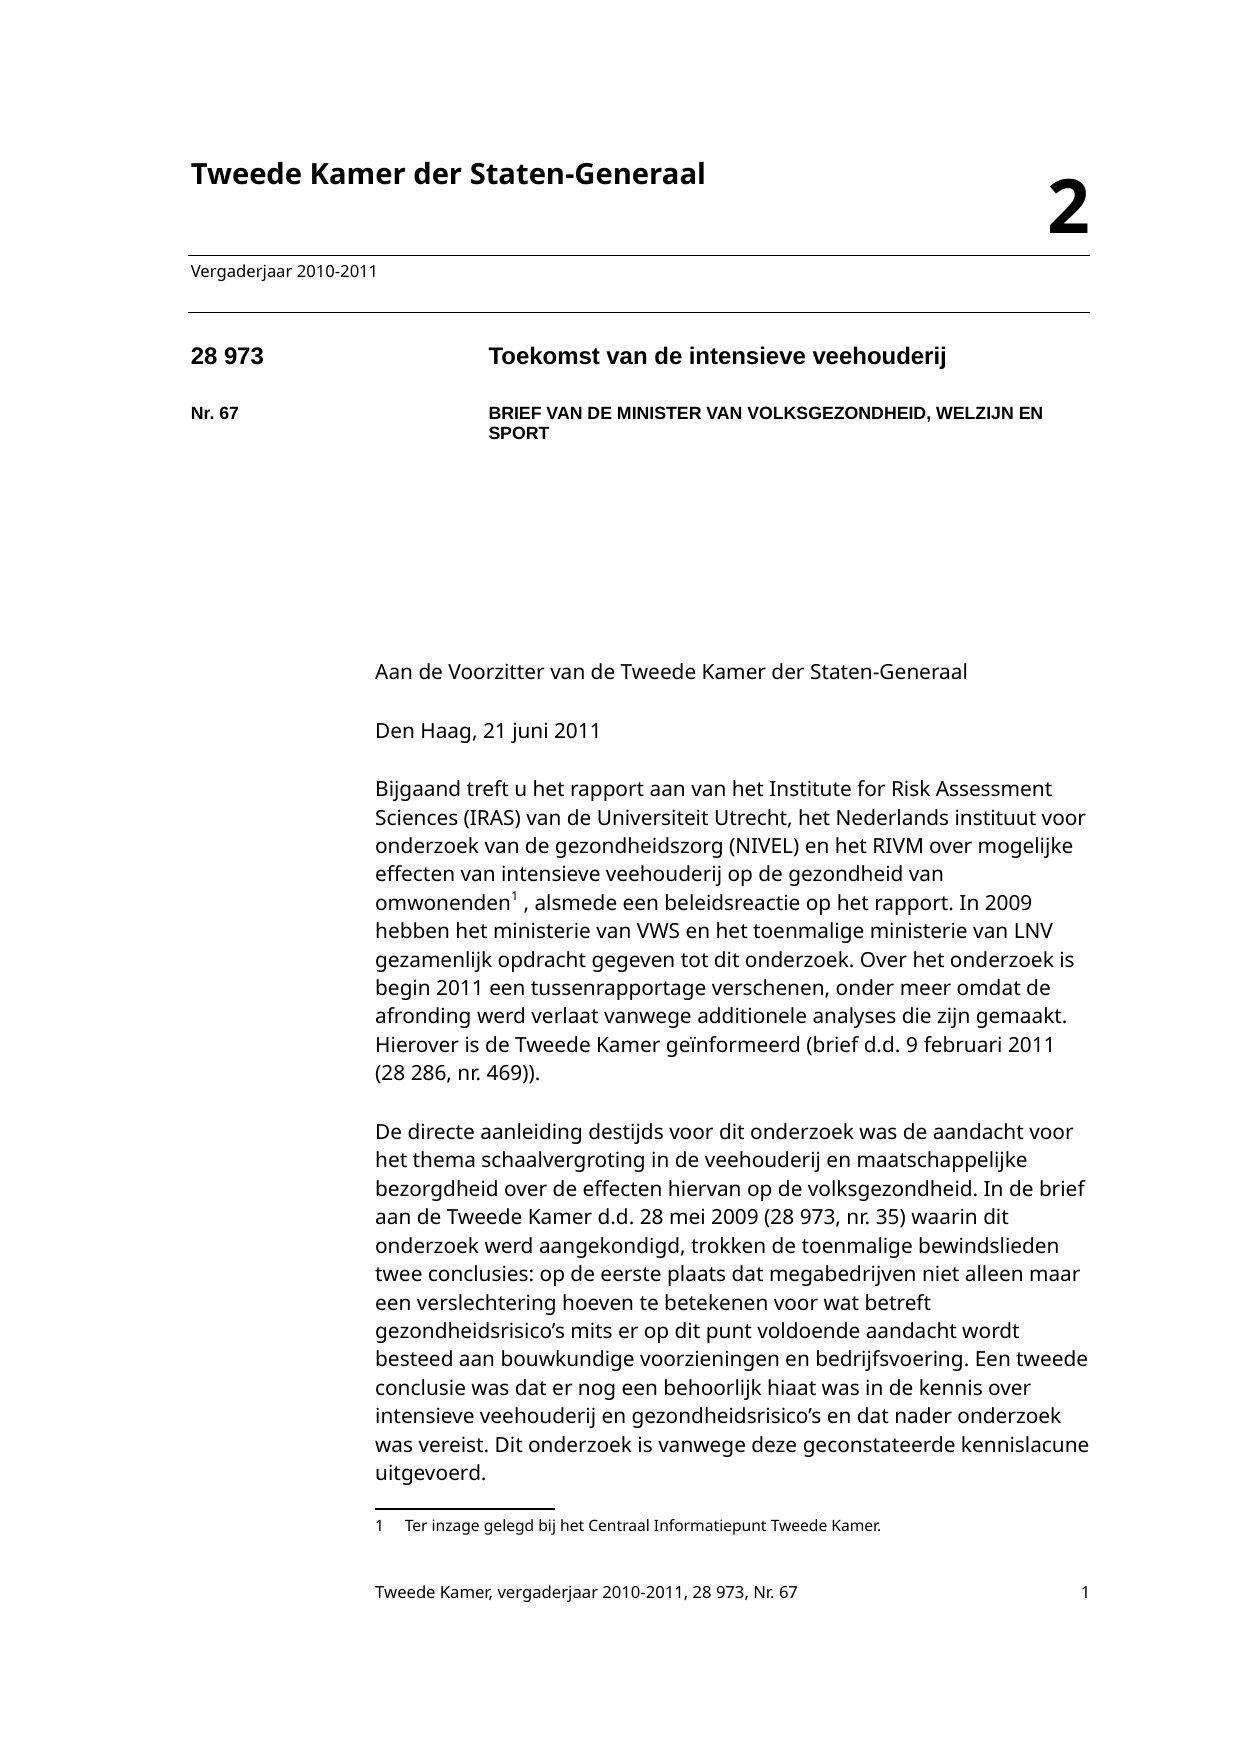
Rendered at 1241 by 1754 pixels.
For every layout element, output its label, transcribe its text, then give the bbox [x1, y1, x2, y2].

text De directe aanleiding destijds voor dit onderzoek was de aandacht voor het thema schaalvergroting in de veehouderij en maatschappelijke bezorgdheid over de effecten hiervan op de volksgezondheid. In de brief aan de Tweede Kamer d.d. 28 mei 2009 (28 973, nr. 35) waarin dit onderzoek werd aangekondigd, trokken de toenmalige bewindslieden twee conclusies: op de eerste plaats dat megabedrijven niet alleen maar een verslechtering hoeven te betekenen voor wat betreft gezondheidsrisico’s mits er op dit punt voldoende aandacht wordt besteed aan bouwkundige voorzieningen en bedrijfsvoering. Een tweede conclusie was dat er nog een behoorlijk hiaat was in de kennis over intensieve veehouderij en gezondheidsrisico’s en dat nader onderzoek was vereist. Dit onderzoek is vanwege deze geconstateerde kennislacune uitgevoerd. [375, 1117, 1090, 1487]
text Ter inzage gelegd bij het Centraal Informatiepunt Tweede Kamer. [375, 1508, 1090, 1536]
table_cell [485, 313, 1090, 339]
table_cell 28 973 [188, 339, 485, 399]
table_header 2 [910, 150, 1090, 255]
table_cell [188, 313, 485, 339]
table_cell Vergaderjaar 2010-2011 [188, 256, 485, 312]
text Aan de Voorzitter van de Tweede Kamer der Staten-Generaal [375, 657, 1090, 686]
text Bijgaand treft u het rapport aan van het Institute for Risk Assessment Sciences (IRAS) van de Universiteit Utrecht, het Nederlands instituut voor onderzoek van de gezondheidszorg (NIVEL) en het RIVM over mogelijke effecten van intensieve veehouderij op de gezondheid van omwonenden , alsmede een beleidsreactie op het rapport. In 2009 hebben het ministerie van VWS en het toenmalige ministerie van LNV gezamenlijk opdracht gegeven tot dit onderzoek. Over het onderzoek is begin 2011 een tussenrapportage verschenen, onder meer omdat de afronding werd verlaat vanwege additionele analyses die zijn gemaakt. Hierover is de Tweede Kamer geïnformeerd (brief d.d. 9 februari 2011 (28 286, nr. 469)). [375, 774, 1090, 1087]
table_cell BRIEF VAN DE MINISTER VAN VOLKSGEZONDHEID, WELZIJN EN SPORT [485, 399, 1090, 539]
text Den Haag, 21 juni 2011 [375, 716, 1090, 744]
table_header Tweede Kamer der Staten-Generaal [188, 150, 909, 255]
table_cell Nr. 67 [188, 399, 485, 539]
table_cell [485, 256, 1090, 312]
table_cell Toekomst van de intensieve veehouderij [485, 339, 1090, 399]
